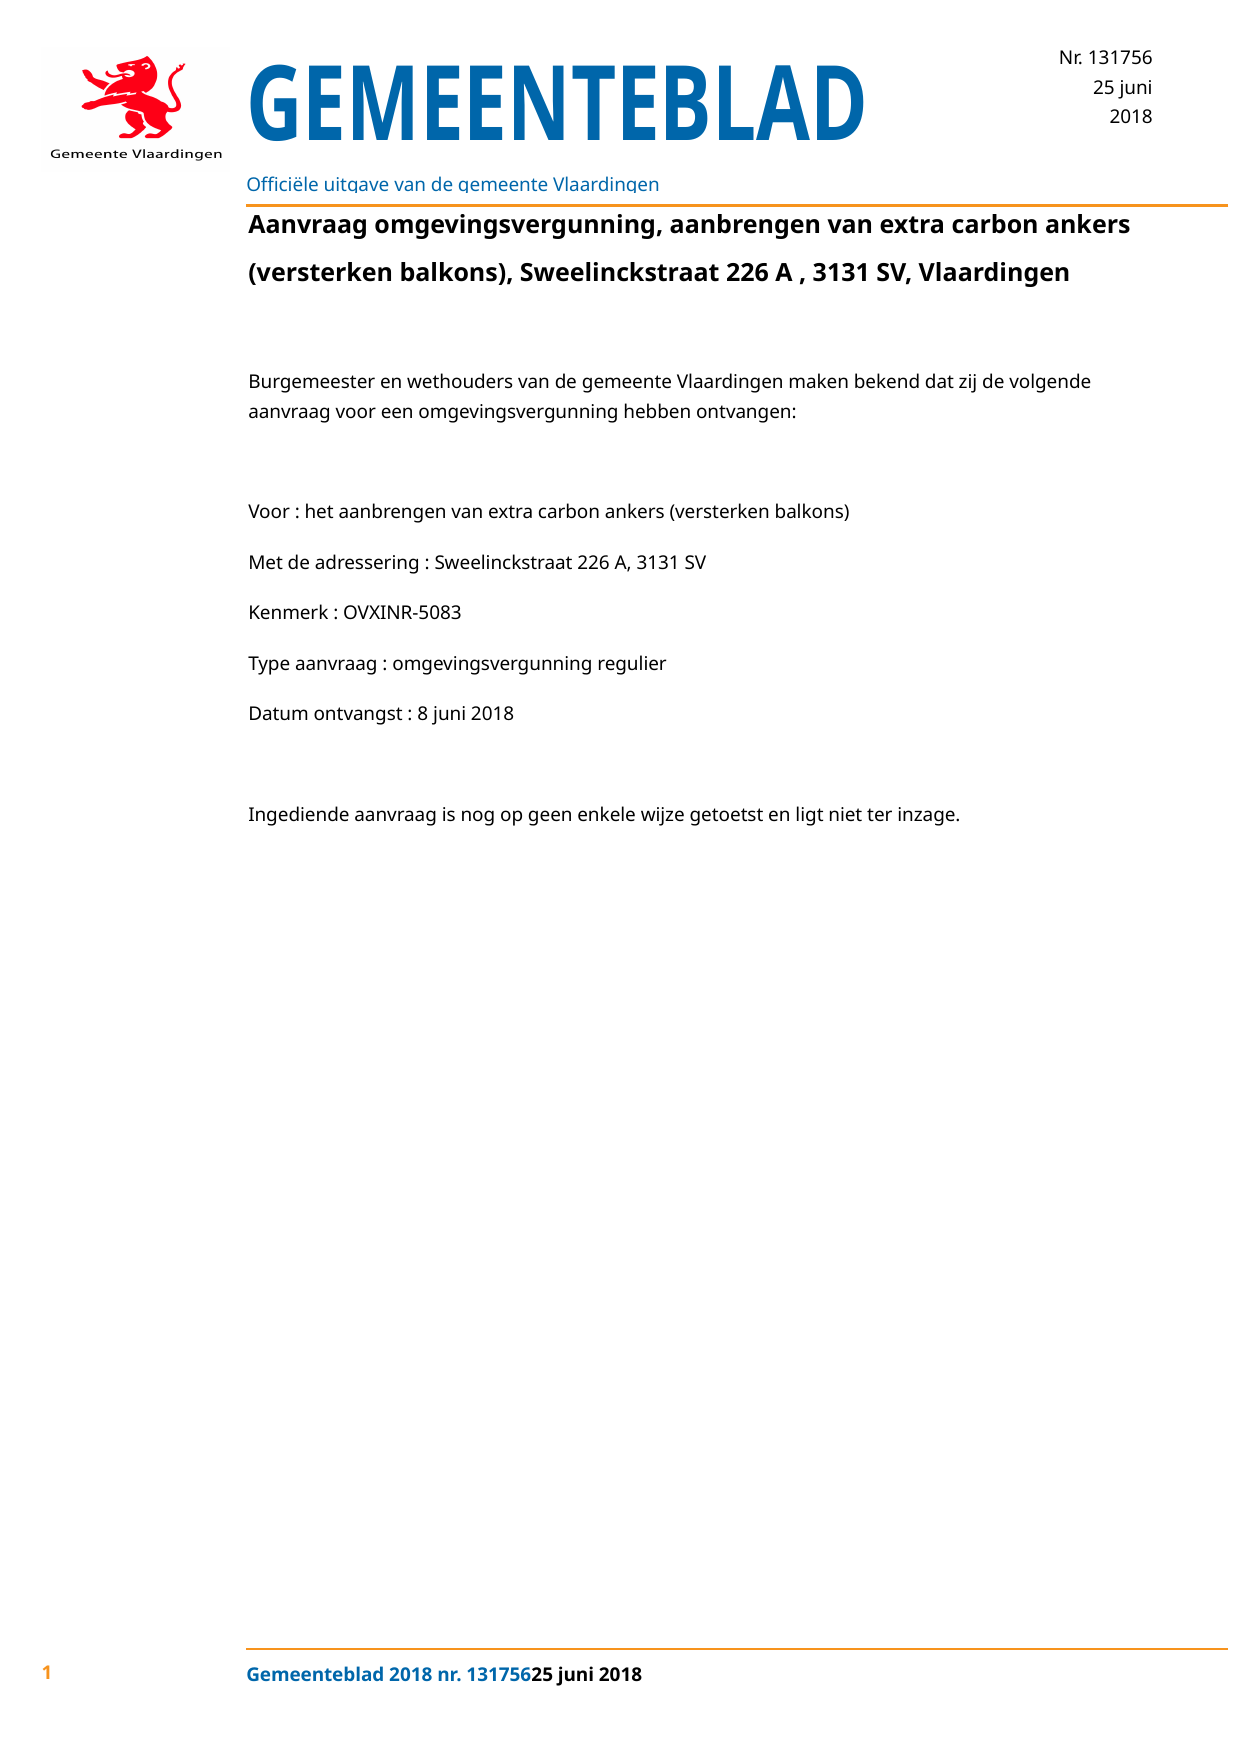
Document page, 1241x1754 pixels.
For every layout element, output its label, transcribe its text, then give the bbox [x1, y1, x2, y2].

text Met de adressering : Sweelinckstraat 226 A, 3131 SV [248, 549, 1152, 575]
text Type aanvraag : omgevingsvergunning regulier [248, 650, 1152, 676]
text Datum ontvangst : 8 juni 2018 [248, 700, 1152, 726]
text Voor : het aanbrengen van extra carbon ankers (versterken balkons) [248, 499, 1152, 524]
text Ingediende aanvraag is nog op geen enkele wijze getoetst en ligt niet ter inzage. [248, 801, 1152, 827]
text Aanvraag omgevingsvergunning, aanbrengen van extra carbon ankers (versterken balkons), Sweelinckstraat 226 A , 3131 SV, Vlaardingen [248, 207, 1152, 288]
text Kenmerk : OVXINR-5083 [248, 599, 1152, 625]
picture [41, 47, 231, 172]
text Burgemeester en wethouders van de gemeente Vlaardingen maken bekend dat zij de volgende aanvraag voor een omgevingsvergunning hebben ontvangen: [248, 368, 1152, 424]
